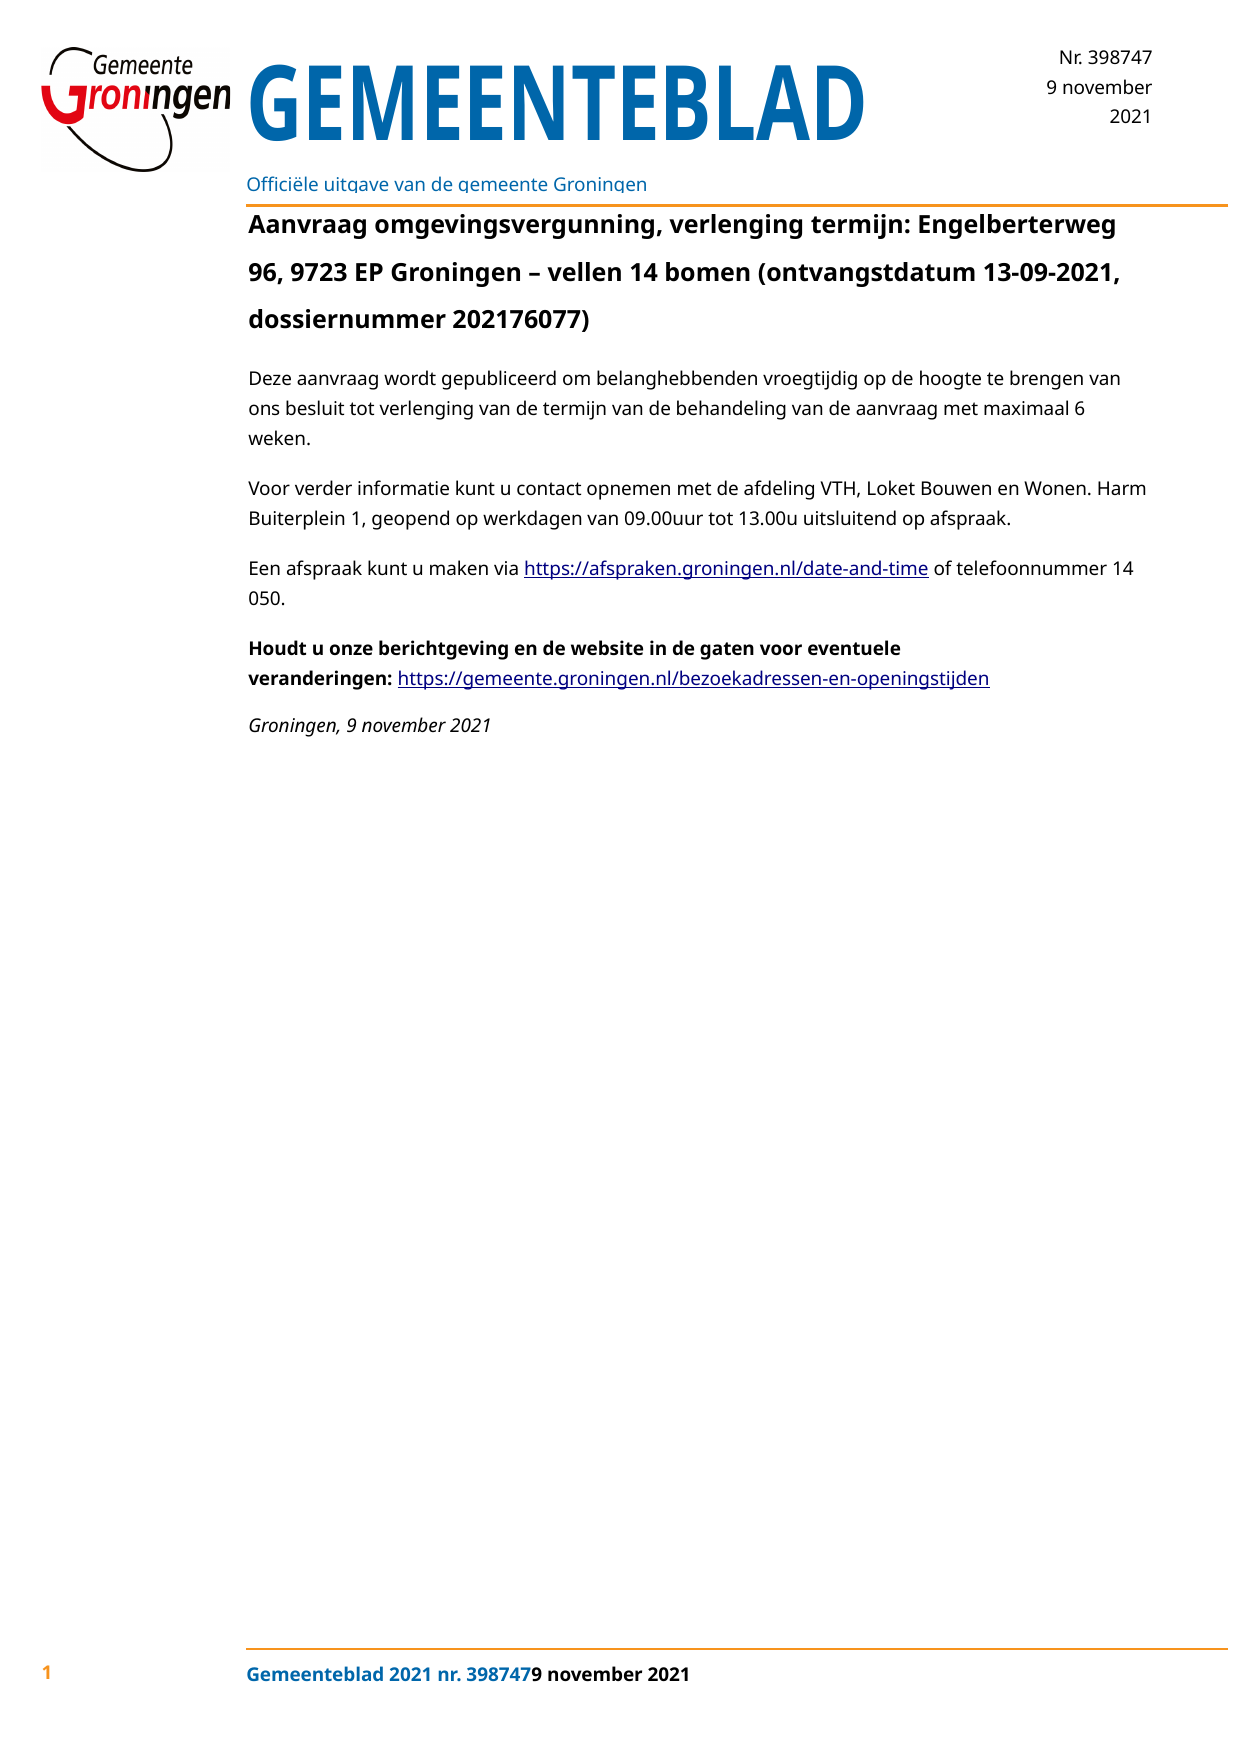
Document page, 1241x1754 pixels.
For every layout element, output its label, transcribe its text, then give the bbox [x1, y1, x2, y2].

text Groningen, 9 november 2021 [248, 712, 1152, 738]
text Houdt u onze berichtgeving en de website in de gaten voor eventuele veranderingen: https://gemeente.groningen.nl/bezoekadressen-en-openingstijden [248, 635, 1152, 690]
text Voor verder informatie kunt u contact opnemen met de afdeling VTH, Loket Bouwen en Wonen. Harm Buiterplein 1, geopend op werkdagen van 09.00uur tot 13.00u uitsluitend op afspraak. [248, 475, 1152, 530]
text Deze aanvraag wordt gepubliceerd om belanghebbenden vroegtijdig op de hoogte te brengen van ons besluit tot verlenging van de termijn van de behandeling van de aanvraag met maximaal 6 weken. [248, 366, 1152, 450]
text Een afspraak kunt u maken via https://afspraken.groningen.nl/date-and-time of telefoonnummer 14 050. [248, 555, 1152, 610]
text Aanvraag omgevingsvergunning, verlenging termijn: Engelberterweg 96, 9723 EP Groningen – vellen 14 bomen (ontvangstdatum 13-09-2021, dossiernummer 202176077) [248, 207, 1152, 336]
picture [41, 47, 231, 172]
